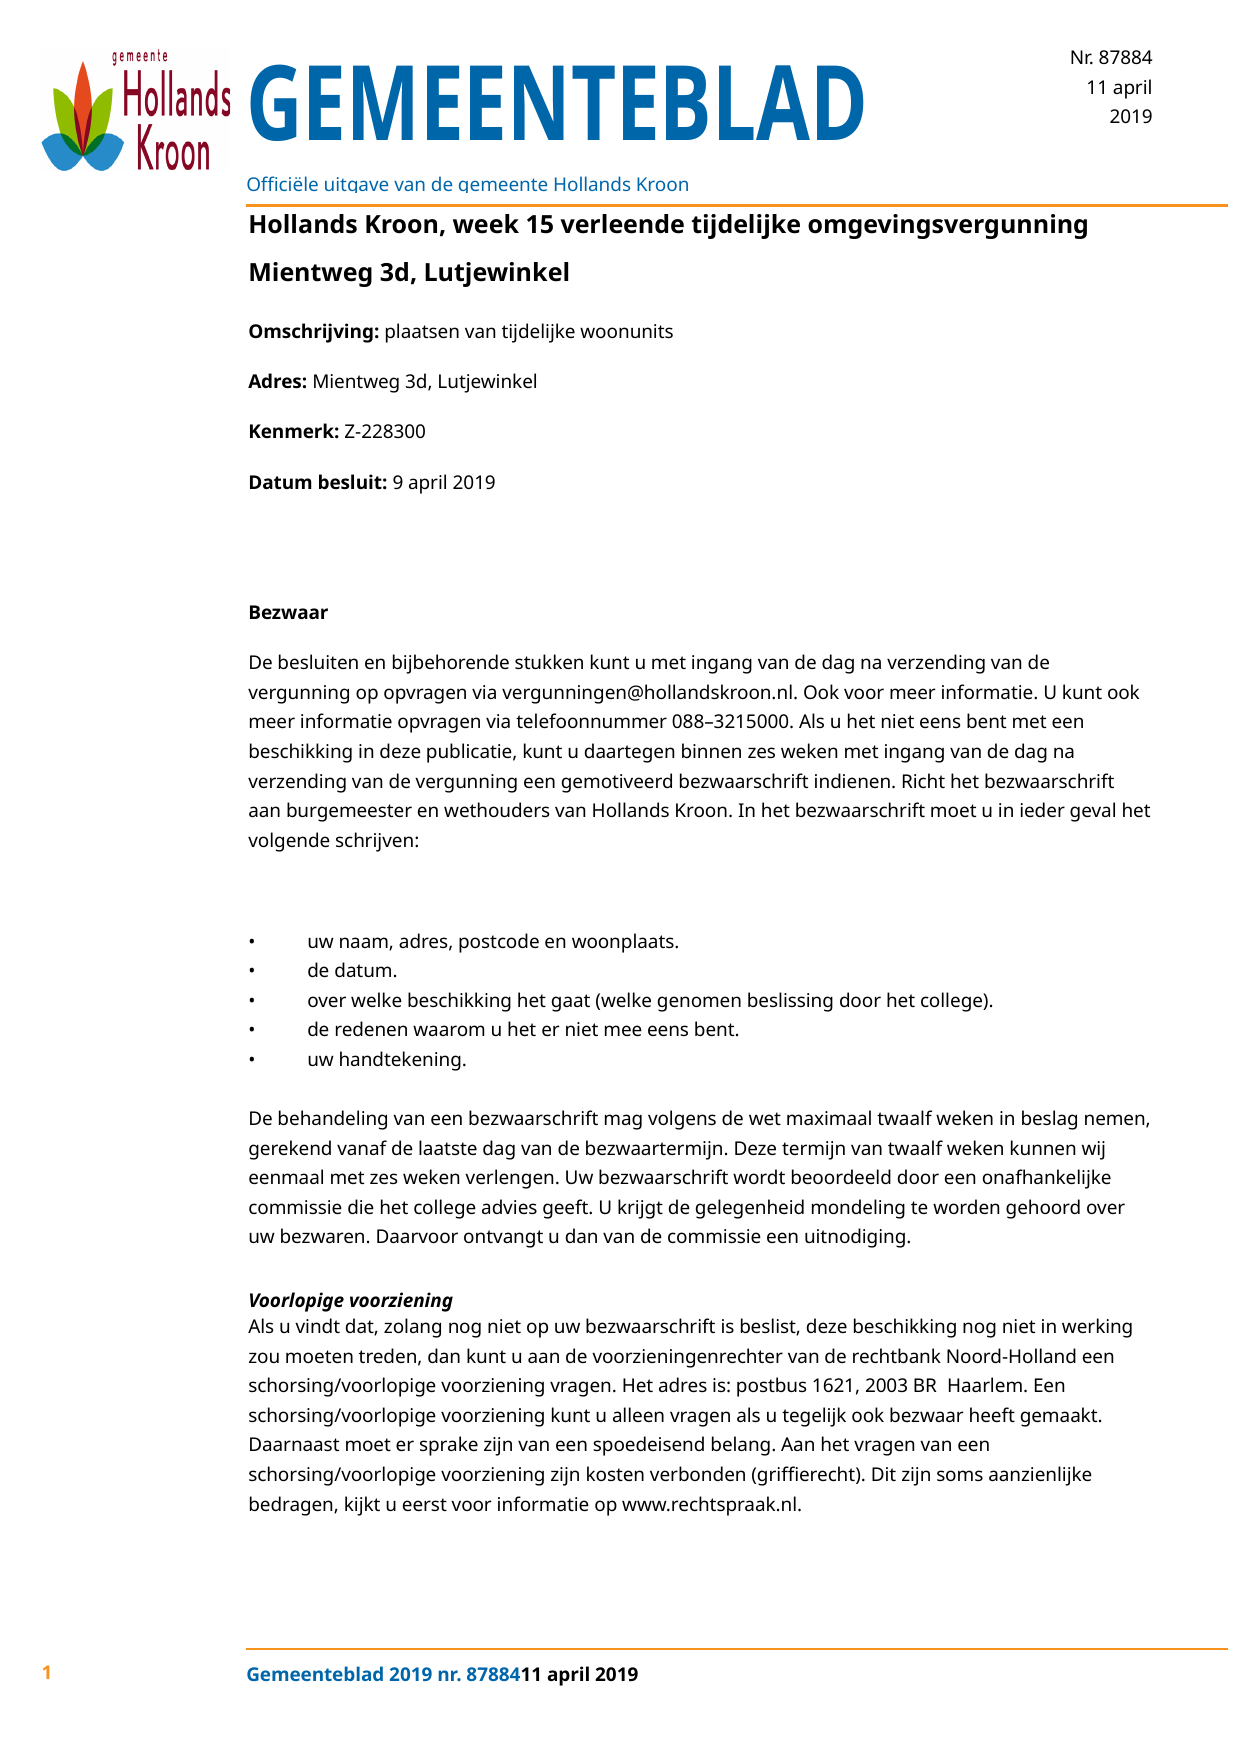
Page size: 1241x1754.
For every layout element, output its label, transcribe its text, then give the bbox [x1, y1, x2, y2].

text Als u vindt dat, zolang nog niet op uw bezwaarschrift is beslist, deze beschikking nog niet in werking zou moeten treden, dan kunt u aan de voorzieningenrechter van de rechtbank Noord-Holland een schorsing/voorlopige voorziening vragen. Het adres is: postbus 1621, 2003 BR Haarlem. Een schorsing/voorlopige voorziening kunt u alleen vragen als u tegelijk ook bezwaar heeft gemaakt. Daarnaast moet er sprake zijn van een spoedeisend belang. Aan het vragen van een schorsing/voorlopige voorziening zijn kosten verbonden (griffierecht). Dit zijn soms aanzienlijke bedragen, kijkt u eerst voor informatie op www.rechtspraak.nl. [248, 1313, 1152, 1517]
list over welke beschikking het gaat (welke genomen beslissing door het college). [248, 987, 1152, 1013]
table_header [700, 469, 1152, 495]
table_header Datum besluit: 9 april 2019 [248, 469, 700, 495]
list de datum. [248, 957, 1152, 983]
text Adres: Mientweg 3d, Lutjewinkel [248, 368, 1152, 394]
text Voorlopige voorziening [248, 1288, 1152, 1313]
text Bezwaar [248, 599, 1152, 625]
picture [41, 47, 231, 172]
text Omschrijving: plaatsen van tijdelijke woonunits [248, 318, 1152, 344]
list uw naam, adres, postcode en woonplaats. [248, 928, 1152, 953]
text Kenmerk: Z-228300 [248, 419, 1152, 444]
text Hollands Kroon, week 15 verleende tijdelijke omgevingsvergunning Mientweg 3d, Lutjewinkel [248, 207, 1152, 288]
text De behandeling van een bezwaarschrift mag volgens de wet maximaal twaalf weken in beslag nemen, gerekend vanaf de laatste dag van de bezwaartermijn. Deze termijn van twaalf weken kunnen wij eenmaal met zes weken verlengen. Uw bezwaarschrift wordt beoordeeld door een onafhankelijke commissie die het college advies geeft. U krijgt de gelegenheid mondeling te worden gehoord over uw bezwaren. Daarvoor ontvangt u dan van de commissie een uitnodiging. [248, 1105, 1152, 1249]
list de redenen waarom u het er niet mee eens bent. [248, 1017, 1152, 1042]
list uw handtekening. [248, 1046, 1152, 1072]
text De besluiten en bijbehorende stukken kunt u met ingang van de dag na verzending van de vergunning op opvragen via vergunningen@hollandskroon.nl. Ook voor meer informatie. U kunt ook meer informatie opvragen via telefoonnummer 088–3215000. Als u het niet eens bent met een beschikking in deze publicatie, kunt u daartegen binnen zes weken met ingang van de dag na verzending van de vergunning een gemotiveerd bezwaarschrift indienen. Richt het bezwaarschrift aan burgemeester en wethouders van Hollands Kroon. In het bezwaarschrift moet u in ieder geval het volgende schrijven: [248, 649, 1152, 853]
